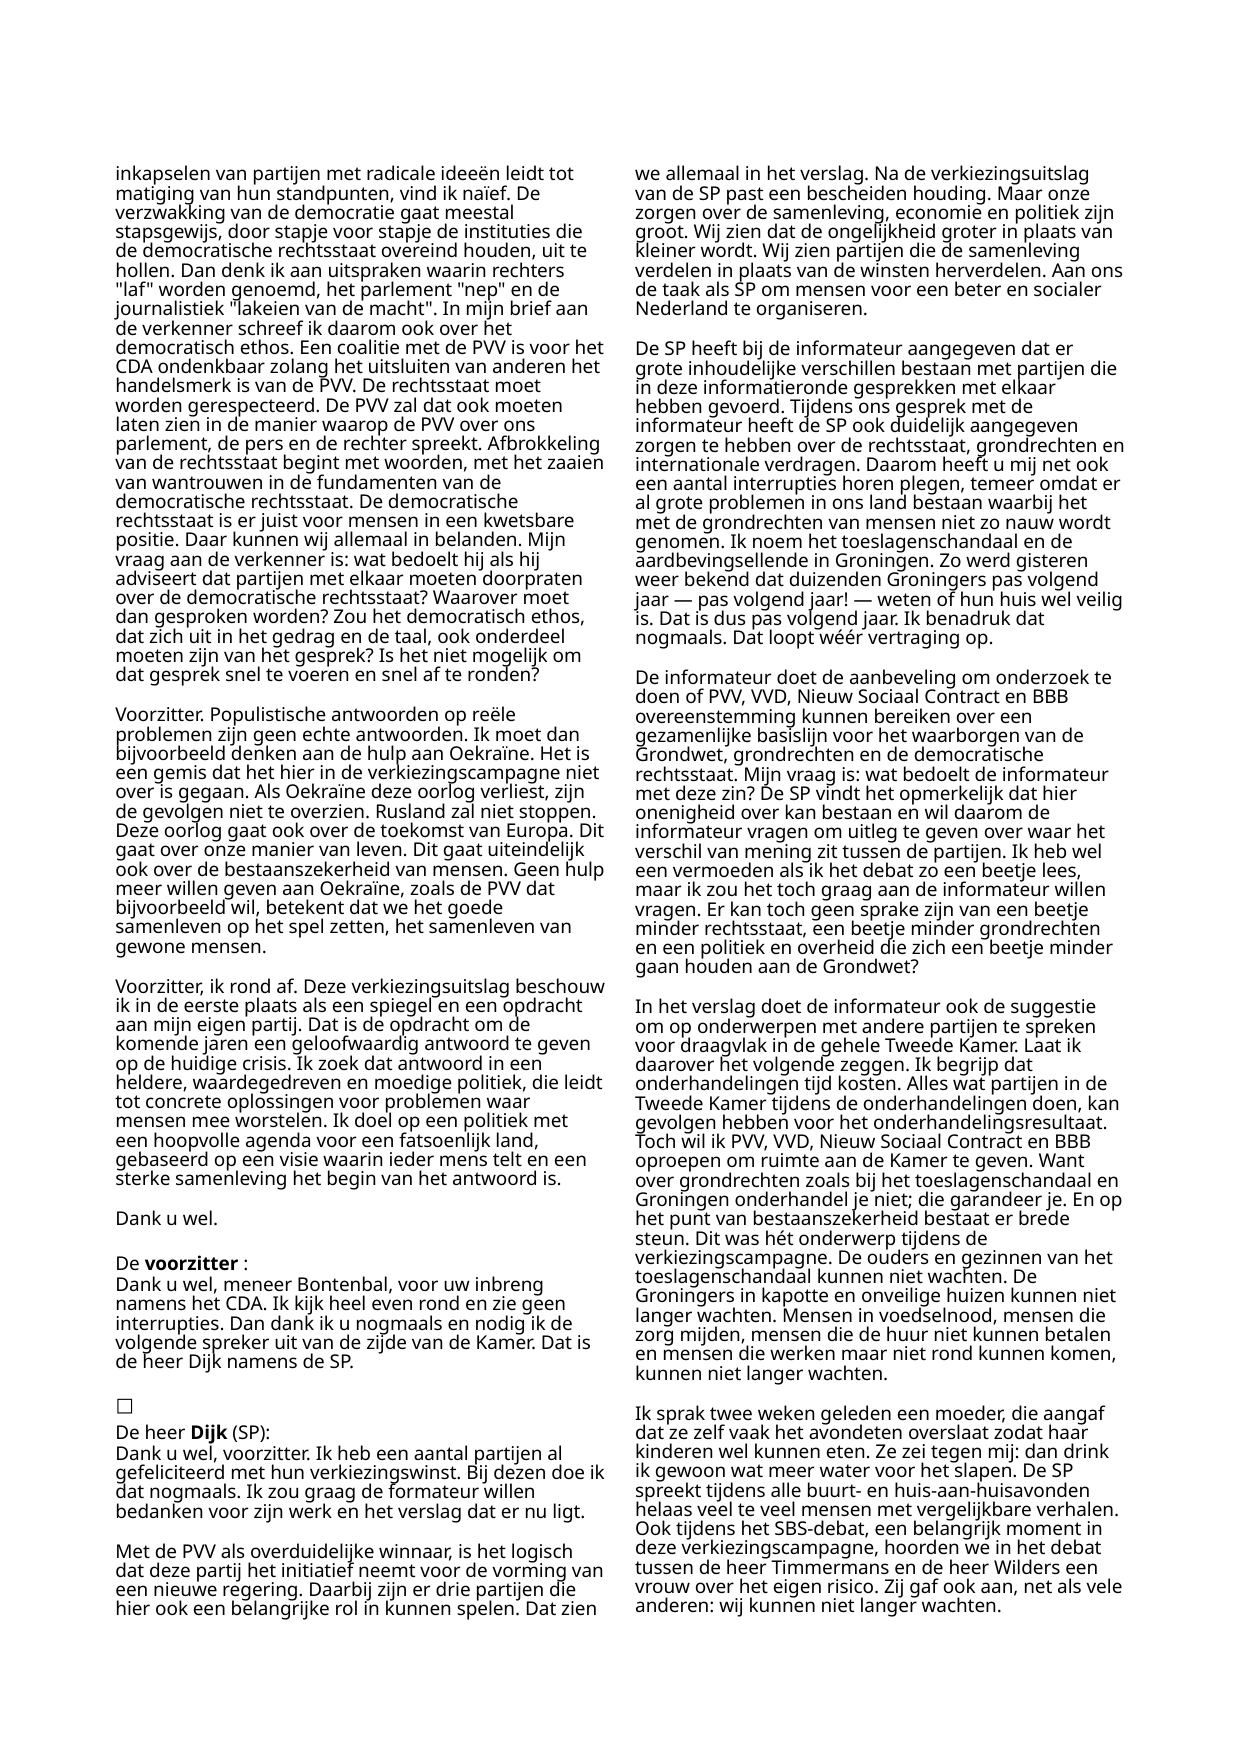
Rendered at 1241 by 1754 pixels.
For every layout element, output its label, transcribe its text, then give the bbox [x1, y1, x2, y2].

text ⬜ [115, 1393, 605, 1419]
text we allemaal in het verslag. Na de verkiezingsuitslag van de SP past een bescheiden houding. Maar onze zorgen over de samenleving, economie en politiek zijn groot. Wij zien dat de ongelijkheid groter in plaats van kleiner wordt. Wij zien partijen die de samenleving verdelen in plaats van de winsten herverdelen. Aan ons de taak als SP om mensen voor een beter en socialer Nederland te organiseren. [635, 165, 1125, 319]
text De informateur doet de aanbeveling om onderzoek te doen of PVV, VVD, Nieuw Sociaal Contract en BBB overeenstemming kunnen bereiken over een gezamenlijke basislijn voor het waarborgen van de Grondwet, grondrechten en de democratische rechtsstaat. Mijn vraag is: wat bedoelt de informateur met deze zin? De SP vindt het opmerkelijk dat hier onenigheid over kan bestaan en wil daarom de informateur vragen om uitleg te geven over waar het verschil van mening zit tussen de partijen. Ik heb wel een vermoeden als ik het debat zo een beetje lees, maar ik zou het toch graag aan de informateur willen vragen. Er kan toch geen sprake zijn van een beetje minder rechtsstaat, een beetje minder grondrechten en een politiek en overheid die zich een beetje minder gaan houden aan de Grondwet? [635, 669, 1125, 978]
text Met de PVV als overduidelijke winnaar, is het logisch dat deze partij het initiatief neemt voor de vorming van een nieuwe regering. Daarbij zijn er drie partijen die hier ook een belangrijke rol in kunnen spelen. Dat zien [115, 1543, 605, 1620]
text Dank u wel, meneer Bontenbal, voor uw inbreng namens het CDA. Ik kijk heel even rond en zie geen interrupties. Dan dank ik u nogmaals en nodig ik de volgende spreker uit van de zijde van de Kamer. Dat is de heer Dijk namens de SP. [115, 1276, 605, 1372]
text De voorzitter : [115, 1250, 605, 1276]
text Dank u wel, voorzitter. Ik heb een aantal partijen al gefeliciteerd met hun verkiezingswinst. Bij dezen doe ik dat nogmaals. Ik zou graag de formateur willen bedanken voor zijn werk en het verslag dat er nu ligt. [115, 1445, 605, 1522]
text De heer Dijk (SP): [115, 1419, 605, 1445]
text Dank u wel. [115, 1210, 605, 1229]
text Voorzitter, ik rond af. Deze verkiezingsuitslag beschouw ik in de eerste plaats als een spiegel en een opdracht aan mijn eigen partij. Dat is de opdracht om de komende jaren een geloofwaardig antwoord te geven op de huidige crisis. Ik zoek dat antwoord in een heldere, waardegedreven en moedige politiek, die leidt tot concrete oplossingen voor problemen waar mensen mee worstelen. Ik doel op een politiek met een hoopvolle agenda voor een fatsoenlijk land, gebaseerd op een visie waarin ieder mens telt en een sterke samenleving het begin van het antwoord is. [115, 978, 605, 1189]
text Voorzitter. Populistische antwoorden op reële problemen zijn geen echte antwoorden. Ik moet dan bijvoorbeeld denken aan de hulp aan Oekraïne. Het is een gemis dat het hier in de verkiezingscampagne niet over is gegaan. Als Oekraïne deze oorlog verliest, zijn de gevolgen niet te overzien. Rusland zal niet stoppen. Deze oorlog gaat ook over de toekomst van Europa. Dit gaat over onze manier van leven. Dit gaat uiteindelijk ook over de bestaanszekerheid van mensen. Geen hulp meer willen geven aan Oekraïne, zoals de PVV dat bijvoorbeeld wil, betekent dat we het goede samenleven op het spel zetten, het samenleven van gewone mensen. [115, 706, 605, 957]
text Ik sprak twee weken geleden een moeder, die aangaf dat ze zelf vaak het avondeten overslaat zodat haar kinderen wel kunnen eten. Ze zei tegen mij: dan drink ik gewoon wat meer water voor het slapen. De SP spreekt tijdens alle buurt- en huis-aan-huisavonden helaas veel te veel mensen met vergelijkbare verhalen. Ook tijdens het SBS-debat, een belangrijk moment in deze verkiezingscampagne, hoorden we in het debat tussen de heer Timmermans en de heer Wilders een vrouw over het eigen risico. Zij gaf ook aan, net als vele anderen: wij kunnen niet langer wachten. [635, 1404, 1125, 1616]
text inkapselen van partijen met radicale ideeën leidt tot matiging van hun standpunten, vind ik naïef. De verzwakking van de democratie gaat meestal stapsgewijs, door stapje voor stapje de instituties die de democratische rechtsstaat overeind houden, uit te hollen. Dan denk ik aan uitspraken waarin rechters "laf" worden genoemd, het parlement "nep" en de journalistiek "lakeien van de macht". In mijn brief aan de verkenner schreef ik daarom ook over het democratisch ethos. Een coalitie met de PVV is voor het CDA ondenkbaar zolang het uitsluiten van anderen het handelsmerk is van de PVV. De rechtsstaat moet worden gerespecteerd. De PVV zal dat ook moeten laten zien in de manier waarop de PVV over ons parlement, de pers en de rechter spreekt. Afbrokkeling van de rechtsstaat begint met woorden, met het zaaien van wantrouwen in de fundamenten van de democratische rechtsstaat. De democratische rechtsstaat is er juist voor mensen in een kwetsbare positie. Daar kunnen wij allemaal in belanden. Mijn vraag aan de verkenner is: wat bedoelt hij als hij adviseert dat partijen met elkaar moeten doorpraten over de democratische rechtsstaat? Waarover moet dan gesproken worden? Zou het democratisch ethos, dat zich uit in het gedrag en de taal, ook onderdeel moeten zijn van het gesprek? Is het niet mogelijk om dat gesprek snel te voeren en snel af te ronden? [115, 165, 605, 686]
text In het verslag doet de informateur ook de suggestie om op onderwerpen met andere partijen te spreken voor draagvlak in de gehele Tweede Kamer. Laat ik daarover het volgende zeggen. Ik begrijp dat onderhandelingen tijd kosten. Alles wat partijen in de Tweede Kamer tijdens de onderhandelingen doen, kan gevolgen hebben voor het onderhandelingsresultaat. Toch wil ik PVV, VVD, Nieuw Sociaal Contract en BBB oproepen om ruimte aan de Kamer te geven. Want over grondrechten zoals bij het toeslagenschandaal en Groningen onderhandel je niet; die garandeer je. En op het punt van bestaanszekerheid bestaat er brede steun. Dit was hét onderwerp tijdens de verkiezingscampagne. De ouders en gezinnen van het toeslagenschandaal kunnen niet wachten. De Groningers in kapotte en onveilige huizen kunnen niet langer wachten. Mensen in voedselnood, mensen die zorg mijden, mensen die de huur niet kunnen betalen en mensen die werken maar niet rond kunnen komen, kunnen niet langer wachten. [635, 998, 1125, 1384]
text De SP heeft bij de informateur aangegeven dat er grote inhoudelijke verschillen bestaan met partijen die in deze informatieronde gesprekken met elkaar hebben gevoerd. Tijdens ons gesprek met de informateur heeft de SP ook duidelijk aangegeven zorgen te hebben over de rechtsstaat, grondrechten en internationale verdragen. Daarom heeft u mij net ook een aantal interrupties horen plegen, temeer omdat er al grote problemen in ons land bestaan waarbij het met de grondrechten van mensen niet zo nauw wordt genomen. Ik noem het toeslagenschandaal en de aardbevingsellende in Groningen. Zo werd gisteren weer bekend dat duizenden Groningers pas volgend jaar — pas volgend jaar! — weten of hun huis wel veilig is. Dat is dus pas volgend jaar. Ik benadruk dat nogmaals. Dat loopt wéér vertraging op. [635, 340, 1125, 648]
